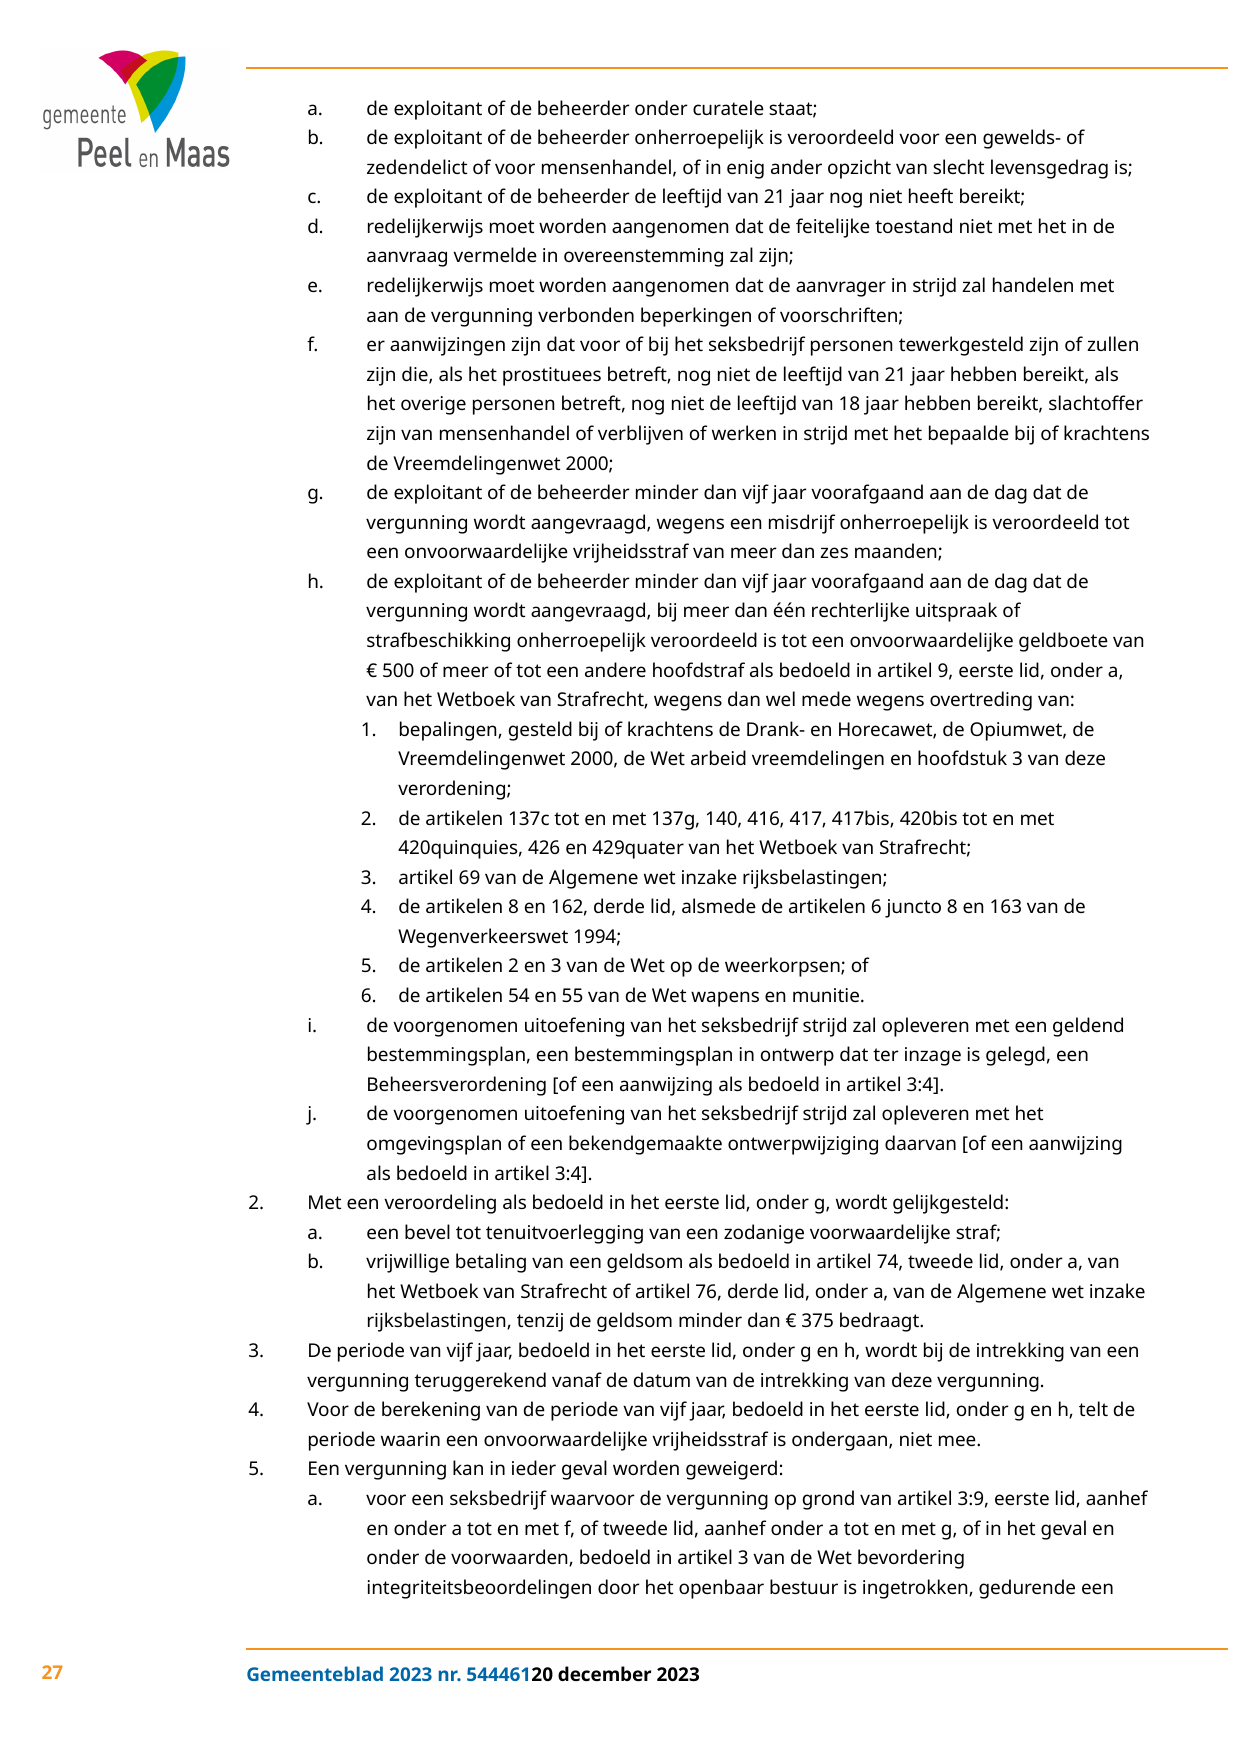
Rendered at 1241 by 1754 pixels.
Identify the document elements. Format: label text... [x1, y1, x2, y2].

list redelijkerwijs moet worden aangenomen dat de aanvrager in strijd zal handelen met aan de vergunning verbonden beperkingen of voorschriften; [307, 272, 1152, 328]
list redelijkerwijs moet worden aangenomen dat de feitelijke toestand niet met het in de aanvraag vermelde in overeenstemming zal zijn; [307, 213, 1152, 268]
list de exploitant of de beheerder onder curatele staat; [307, 95, 1152, 121]
list er aanwijzingen zijn dat voor of bij het seksbedrijf personen tewerkgesteld zijn of zullen zijn die, als het prostituees betreft, nog niet de leeftijd van 21 jaar hebben bereikt, als het overige personen betreft, nog niet de leeftijd van 18 jaar hebben bereikt, slachtoffer zijn van mensenhandel of verblijven of werken in strijd met het bepaalde bij of krachtens de Vreemdelingenwet 2000; [307, 331, 1152, 476]
list Een vergunning kan in ieder geval worden geweigerd: [248, 1456, 1152, 1481]
list voor een seksbedrijf waarvoor de vergunning op grond van artikel 3:9, eerste lid, aanhef en onder a tot en met f, of tweede lid, aanhef onder a tot en met g, of in het geval en onder de voorwaarden, bedoeld in artikel 3 van de Wet bevordering integriteitsbeoordelingen door het openbaar bestuur is ingetrokken, gedurende een [307, 1485, 1152, 1600]
list De periode van vijf jaar, bedoeld in het eerste lid, onder g en h, wordt bij de intrekking van een vergunning teruggerekend vanaf de datum van de intrekking van deze vergunning. [248, 1337, 1152, 1393]
list de voorgenomen uitoefening van het seksbedrijf strijd zal opleveren met een geldend bestemmingsplan, een bestemmingsplan in ontwerp dat ter inzage is gelegd, een Beheersverordening [of een aanwijzing als bedoeld in artikel 3:4]. [307, 1012, 1152, 1097]
list een bevel tot tenuitvoerlegging van een zodanige voorwaardelijke straf; [307, 1219, 1152, 1245]
list Met een veroordeling als bedoeld in het eerste lid, onder g, wordt gelijkgesteld: [248, 1189, 1152, 1215]
list de exploitant of de beheerder onherroepelijk is veroordeeld voor een gewelds- of zedendelict of voor mensenhandel, of in enig ander opzicht van slecht levensgedrag is; [307, 124, 1152, 180]
list de artikelen 137c tot en met 137g, 140, 416, 417, 417bis, 420bis tot en met 420quinquies, 426 en 429quater van het Wetboek van Strafrecht; [361, 805, 1152, 860]
list artikel 69 van de Algemene wet inzake rijksbelastingen; [361, 864, 1152, 890]
list de exploitant of de beheerder minder dan vijf jaar voorafgaand aan de dag dat de vergunning wordt aangevraagd, bij meer dan één rechterlijke uitspraak of strafbeschikking onherroepelijk veroordeeld is tot een onvoorwaardelijke geldboete van € 500 of meer of tot een andere hoofdstraf als bedoeld in artikel 9, eerste lid, onder a, van het Wetboek van Strafrecht, wegens dan wel mede wegens overtreding van: [307, 568, 1152, 712]
list de voorgenomen uitoefening van het seksbedrijf strijd zal opleveren met het omgevingsplan of een bekendgemaakte ontwerpwijziging daarvan [of een aanwijzing als bedoeld in artikel 3:4]. [307, 1101, 1152, 1186]
list vrijwillige betaling van een geldsom als bedoeld in artikel 74, tweede lid, onder a, van het Wetboek van Strafrecht of artikel 76, derde lid, onder a, van de Algemene wet inzake rijksbelastingen, tenzij de geldsom minder dan € 375 bedraagt. [307, 1248, 1152, 1333]
list Voor de berekening van de periode van vijf jaar, bedoeld in het eerste lid, onder g en h, telt de periode waarin een onvoorwaardelijke vrijheidsstraf is ondergaan, niet mee. [248, 1396, 1152, 1452]
picture [41, 47, 231, 172]
list de exploitant of de beheerder minder dan vijf jaar voorafgaand aan de dag dat de vergunning wordt aangevraagd, wegens een misdrijf onherroepelijk is veroordeeld tot een onvoorwaardelijke vrijheidsstraf van meer dan zes maanden; [307, 479, 1152, 564]
list de exploitant of de beheerder de leeftijd van 21 jaar nog niet heeft bereikt; [307, 183, 1152, 209]
list bepalingen, gesteld bij of krachtens de Drank- en Horecawet, de Opiumwet, de Vreemdelingenwet 2000, de Wet arbeid vreemdelingen en hoofdstuk 3 van deze verordening; [361, 716, 1152, 801]
list de artikelen 54 en 55 van de Wet wapens en munitie. [361, 982, 1152, 1008]
list de artikelen 8 en 162, derde lid, alsmede de artikelen 6 juncto 8 en 163 van de Wegenverkeerswet 1994; [361, 893, 1152, 949]
list de artikelen 2 en 3 van de Wet op de weerkorpsen; of [361, 953, 1152, 978]
